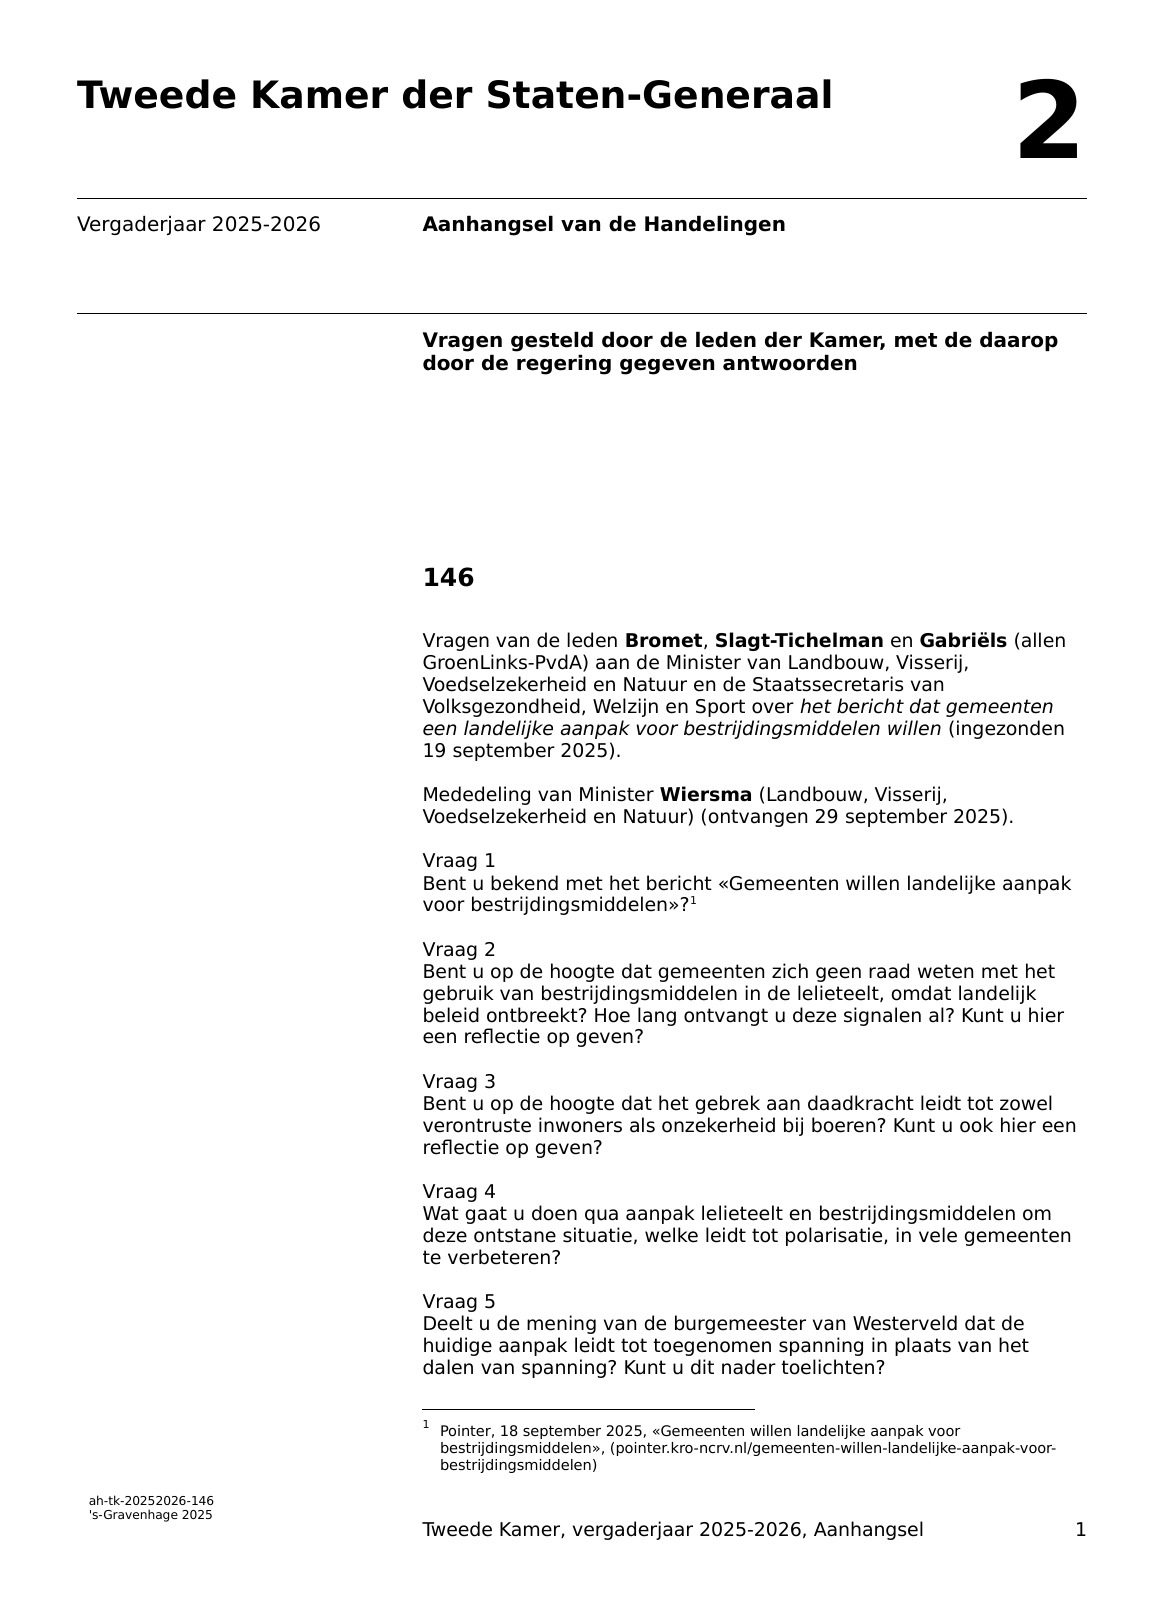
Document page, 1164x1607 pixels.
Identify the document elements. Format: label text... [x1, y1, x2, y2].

text Vraag 3 [422, 1071, 1087, 1093]
text ah-tk-20252026-146 [88, 1494, 323, 1508]
text Bent u op de hoogte dat gemeenten zich geen raad weten met het gebruik van bestrijdingsmiddelen in de lelieteelt, omdat landelijk beleid ontbreekt? Hoe lang ontvangt u deze signalen al? Kunt u hier een reflectie op geven? [422, 961, 1087, 1048]
text Vraag 1 [422, 850, 1087, 872]
text 's-Gravenhage 2025 [88, 1508, 323, 1522]
table_cell Vragen gesteld door de leden der Kamer, met de daarop door de regering gegeven antwoorden [422, 314, 1087, 375]
table_cell Aanhangsel van de Handelingen [422, 199, 1087, 313]
text Pointer, 18 september 2025, «Gemeenten willen landelijke aanpak voor bestrijdingsmiddelen», (pointer.kro-ncrv.nl/gemeenten-willen-landelijke-aanpak-voor-bestrijdingsmiddelen) [422, 1418, 1087, 1474]
text Bent u op de hoogte dat het gebrek aan daadkracht leidt tot zowel verontruste inwoners als onzekerheid bij boeren? Kunt u ook hier een reflectie op geven? [422, 1093, 1087, 1158]
text Vragen van de leden Bromet, Slagt-Tichelman en Gabriëls (allen GroenLinks-PvdA) aan de Minister van Landbouw, Visserij, Voedselzekerheid en Natuur en de Staatssecretaris van Volksgezondheid, Welzijn en Sport over het bericht dat gemeenten een landelijke aanpak voor bestrijdingsmiddelen willen (ingezonden 19 september 2025). [422, 630, 1087, 762]
table_header Tweede Kamer der Staten-Generaal [77, 59, 886, 198]
table_header 2 [886, 59, 1087, 198]
table_cell Vergaderjaar 2025-2026 [77, 199, 422, 313]
table_cell [77, 314, 422, 375]
text Bent u bekend met het bericht «Gemeenten willen landelijke aanpak voor bestrijdingsmiddelen»? [422, 872, 1087, 916]
text Vraag 4 [422, 1181, 1087, 1203]
text Deelt u de mening van de burgemeester van Westerveld dat de huidige aanpak leidt tot toegenomen spanning in plaats van het dalen van spanning? Kunt u dit nader toelichten? [422, 1313, 1087, 1379]
text Vraag 2 [422, 938, 1087, 961]
text Mededeling van Minister Wiersma (Landbouw, Visserij, Voedselzekerheid en Natuur) (ontvangen 29 september 2025). [422, 784, 1087, 828]
text Vraag 5 [422, 1291, 1087, 1313]
text 146 [422, 563, 1087, 592]
text Wat gaat u doen qua aanpak lelieteelt en bestrijdingsmiddelen om deze ontstane situatie, welke leidt tot polarisatie, in vele gemeenten te verbeteren? [422, 1203, 1087, 1269]
